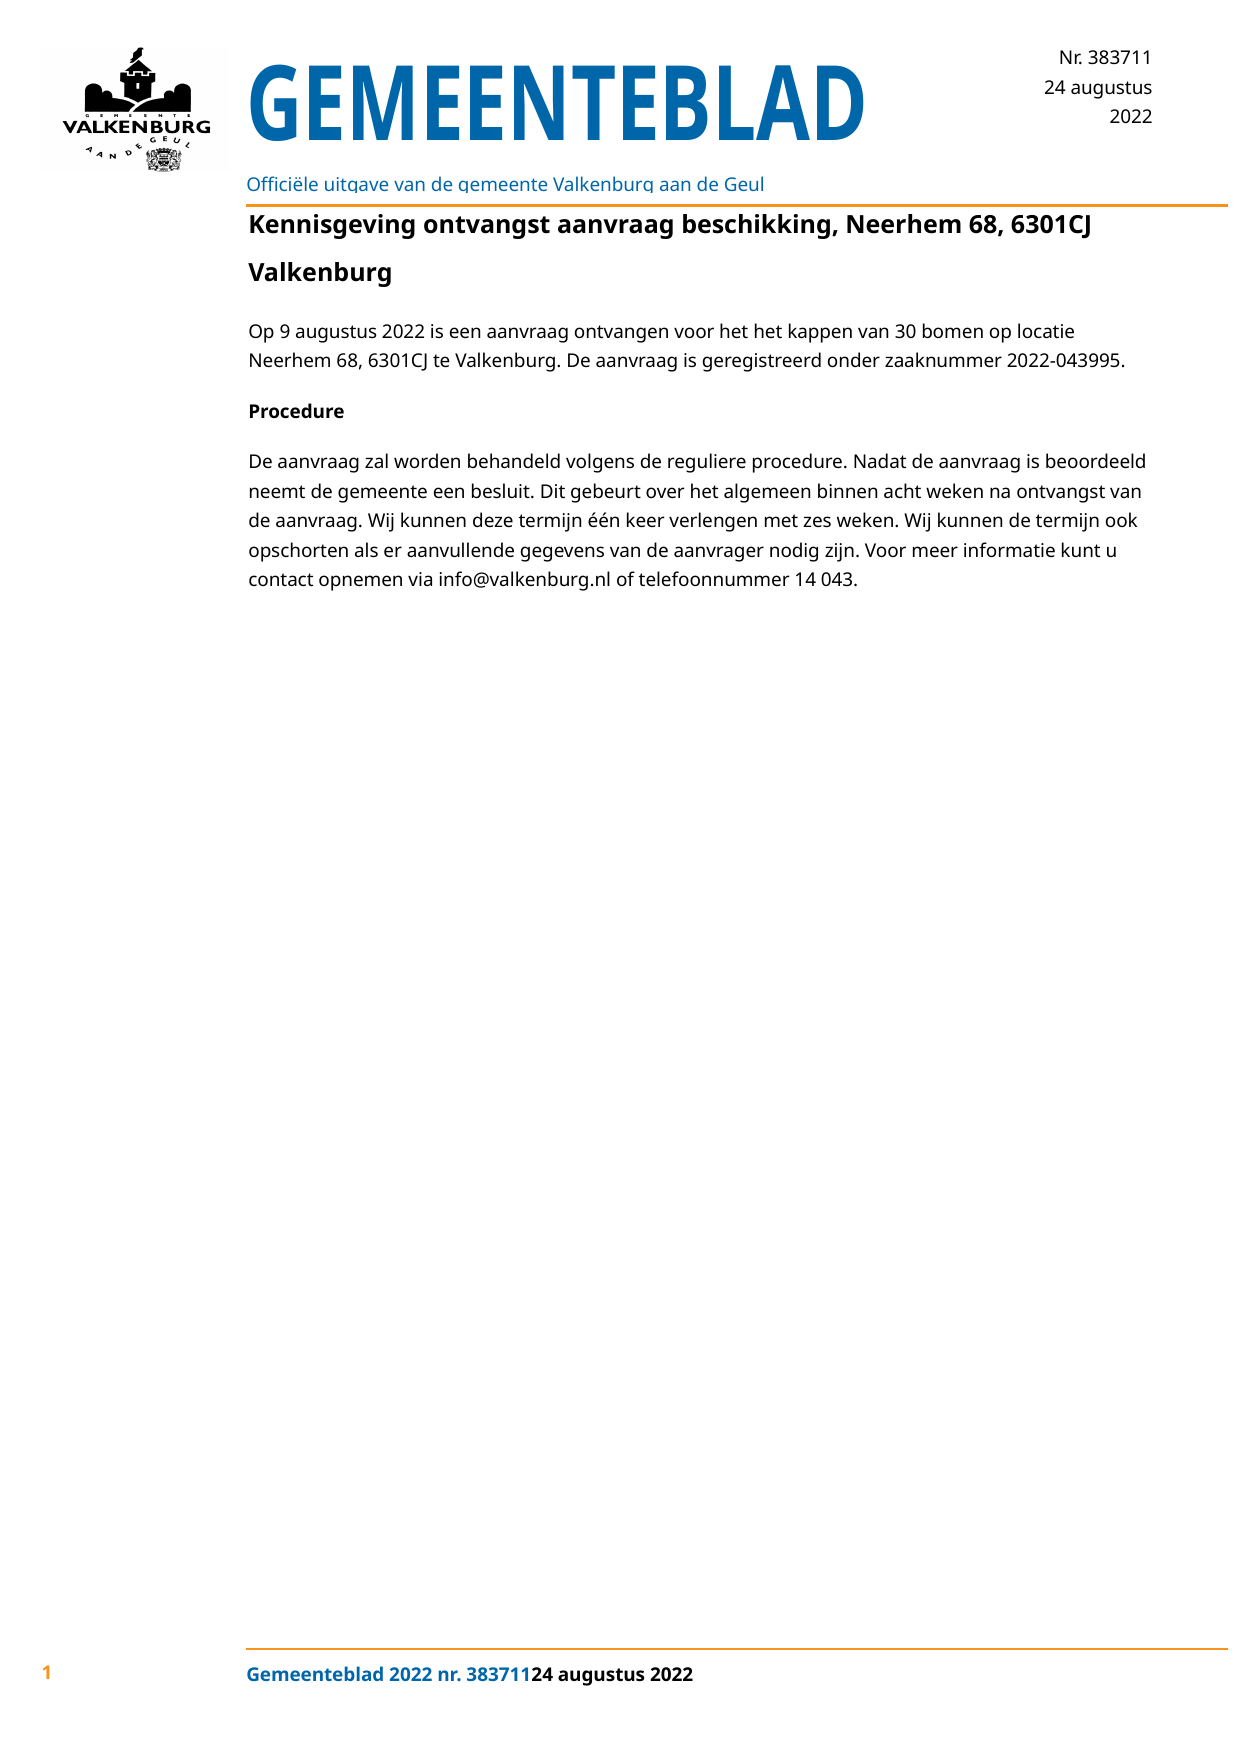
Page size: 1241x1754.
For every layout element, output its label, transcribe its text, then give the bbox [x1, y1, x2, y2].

text De aanvraag zal worden behandeld volgens de reguliere procedure. Nadat de aanvraag is beoordeeld neemt de gemeente een besluit. Dit gebeurt over het algemeen binnen acht weken na ontvangst van de aanvraag. Wij kunnen deze termijn één keer verlengen met zes weken. Wij kunnen de termijn ook opschorten als er aanvullende gegevens van de aanvrager nodig zijn. Voor meer informatie kunt u contact opnemen via info@valkenburg.nl of telefoonnummer 14 043. [248, 448, 1152, 592]
picture [41, 47, 231, 172]
text Kennisgeving ontvangst aanvraag beschikking, Neerhem 68, 6301CJ Valkenburg [248, 207, 1152, 288]
text Procedure [248, 398, 1152, 424]
text Op 9 augustus 2022 is een aanvraag ontvangen voor het het kappen van 30 bomen op locatie Neerhem 68, 6301CJ te Valkenburg. De aanvraag is geregistreerd onder zaaknummer 2022-043995. [248, 318, 1152, 373]
